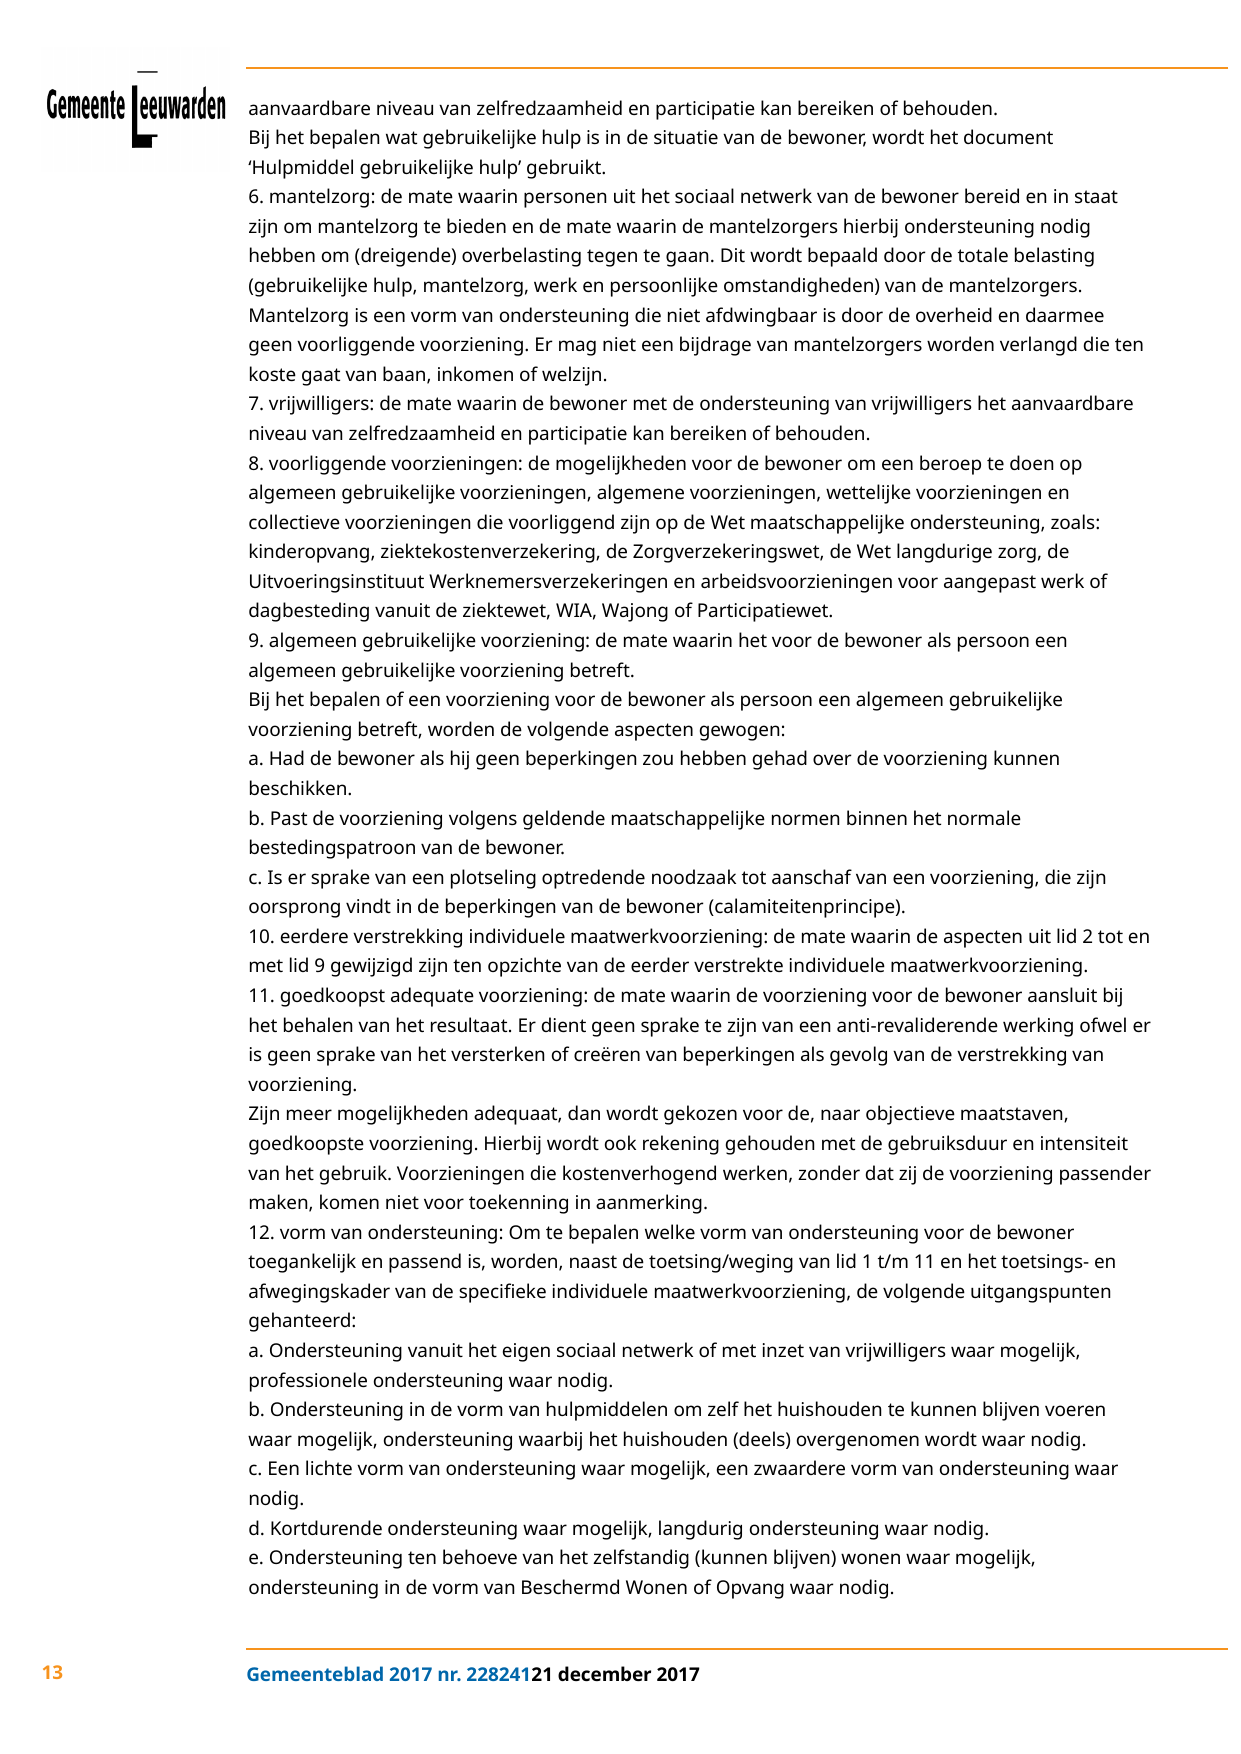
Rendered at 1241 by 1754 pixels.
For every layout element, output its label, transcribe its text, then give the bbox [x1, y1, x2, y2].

text Bij het bepalen of een voorziening voor de bewoner als persoon een algemeen gebruikelijke voorziening betreft, worden de volgende aspecten gewogen: [248, 686, 1152, 742]
text d. Kortdurende ondersteuning waar mogelijk, langdurig ondersteuning waar nodig. [248, 1515, 1152, 1541]
text b. Ondersteuning in de vorm van hulpmiddelen om zelf het huishouden te kunnen blijven voeren waar mogelijk, ondersteuning waarbij het huishouden (deels) overgenomen wordt waar nodig. [248, 1396, 1152, 1452]
text 7. vrijwilligers: de mate waarin de bewoner met de ondersteuning van vrijwilligers het aanvaardbare niveau van zelfredzaamheid en participatie kan bereiken of behouden. [248, 391, 1152, 446]
text b. Past de voorziening volgens geldende maatschappelijke normen binnen het normale bestedingspatroon van de bewoner. [248, 805, 1152, 860]
text a. Had de bewoner als hij geen beperkingen zou hebben gehad over de voorziening kunnen beschikken. [248, 746, 1152, 801]
text Mantelzorg is een vorm van ondersteuning die niet afdwingbaar is door de overheid en daarmee geen voorliggende voorziening. Er mag niet een bijdrage van mantelzorgers worden verlangd die ten koste gaat van baan, inkomen of welzijn. [248, 302, 1152, 387]
text Zijn meer mogelijkheden adequaat, dan wordt gekozen voor de, naar objectieve maatstaven, goedkoopste voorziening. Hierbij wordt ook rekening gehouden met de gebruiksduur en intensiteit van het gebruik. Voorzieningen die kostenverhogend werken, zonder dat zij de voorziening passender maken, komen niet voor toekenning in aanmerking. [248, 1101, 1152, 1215]
text e. Ondersteuning ten behoeve van het zelfstandig (kunnen blijven) wonen waar mogelijk, ondersteuning in de vorm van Beschermd Wonen of Opvang waar nodig. [248, 1544, 1152, 1600]
text c. Een lichte vorm van ondersteuning waar mogelijk, een zwaardere vorm van ondersteuning waar nodig. [248, 1456, 1152, 1511]
text 9. algemeen gebruikelijke voorziening: de mate waarin het voor de bewoner als persoon een algemeen gebruikelijke voorziening betreft. [248, 627, 1152, 683]
text 8. voorliggende voorzieningen: de mogelijkheden voor de bewoner om een beroep te doen op algemeen gebruikelijke voorzieningen, algemene voorzieningen, wettelijke voorzieningen en collectieve voorzieningen die voorliggend zijn op de Wet maatschappelijke ondersteuning, zoals: kinderopvang, ziektekostenverzekering, de Zorgverzekeringswet, de Wet langdurige zorg, de Uitvoeringsinstituut Werknemersverzekeringen en arbeidsvoorzieningen voor aangepast werk of dagbesteding vanuit de ziektewet, WIA, Wajong of Participatiewet. [248, 450, 1152, 623]
text aanvaardbare niveau van zelfredzaamheid en participatie kan bereiken of behouden. [248, 95, 1152, 121]
text 10. eerdere verstrekking individuele maatwerkvoorziening: de mate waarin de aspecten uit lid 2 tot en met lid 9 gewijzigd zijn ten opzichte van de eerder verstrekte individuele maatwerkvoorziening. [248, 923, 1152, 978]
text Bij het bepalen wat gebruikelijke hulp is in de situatie van de bewoner, wordt het document ‘Hulpmiddel gebruikelijke hulp’ gebruikt. [248, 124, 1152, 180]
text a. Ondersteuning vanuit het eigen sociaal netwerk of met inzet van vrijwilligers waar mogelijk, professionele ondersteuning waar nodig. [248, 1337, 1152, 1393]
text c. Is er sprake van een plotseling optredende noodzaak tot aanschaf van een voorziening, die zijn oorsprong vindt in de beperkingen van de bewoner (calamiteitenprincipe). [248, 864, 1152, 919]
text 6. mantelzorg: de mate waarin personen uit het sociaal netwerk van de bewoner bereid en in staat zijn om mantelzorg te bieden en de mate waarin de mantelzorgers hierbij ondersteuning nodig hebben om (dreigende) overbelasting tegen te gaan. Dit wordt bepaald door de totale belasting (gebruikelijke hulp, mantelzorg, werk en persoonlijke omstandigheden) van de mantelzorgers. [248, 183, 1152, 298]
picture [41, 47, 231, 172]
text 11. goedkoopst adequate voorziening: de mate waarin de voorziening voor de bewoner aansluit bij het behalen van het resultaat. Er dient geen sprake te zijn van een anti-revaliderende werking ofwel er is geen sprake van het versterken of creëren van beperkingen als gevolg van de verstrekking van voorziening. [248, 982, 1152, 1097]
text 12. vorm van ondersteuning: Om te bepalen welke vorm van ondersteuning voor de bewoner toegankelijk en passend is, worden, naast de toetsing/weging van lid 1 t/m 11 en het toetsings- en afwegingskader van de specifieke individuele maatwerkvoorziening, de volgende uitgangspunten gehanteerd: [248, 1219, 1152, 1333]
